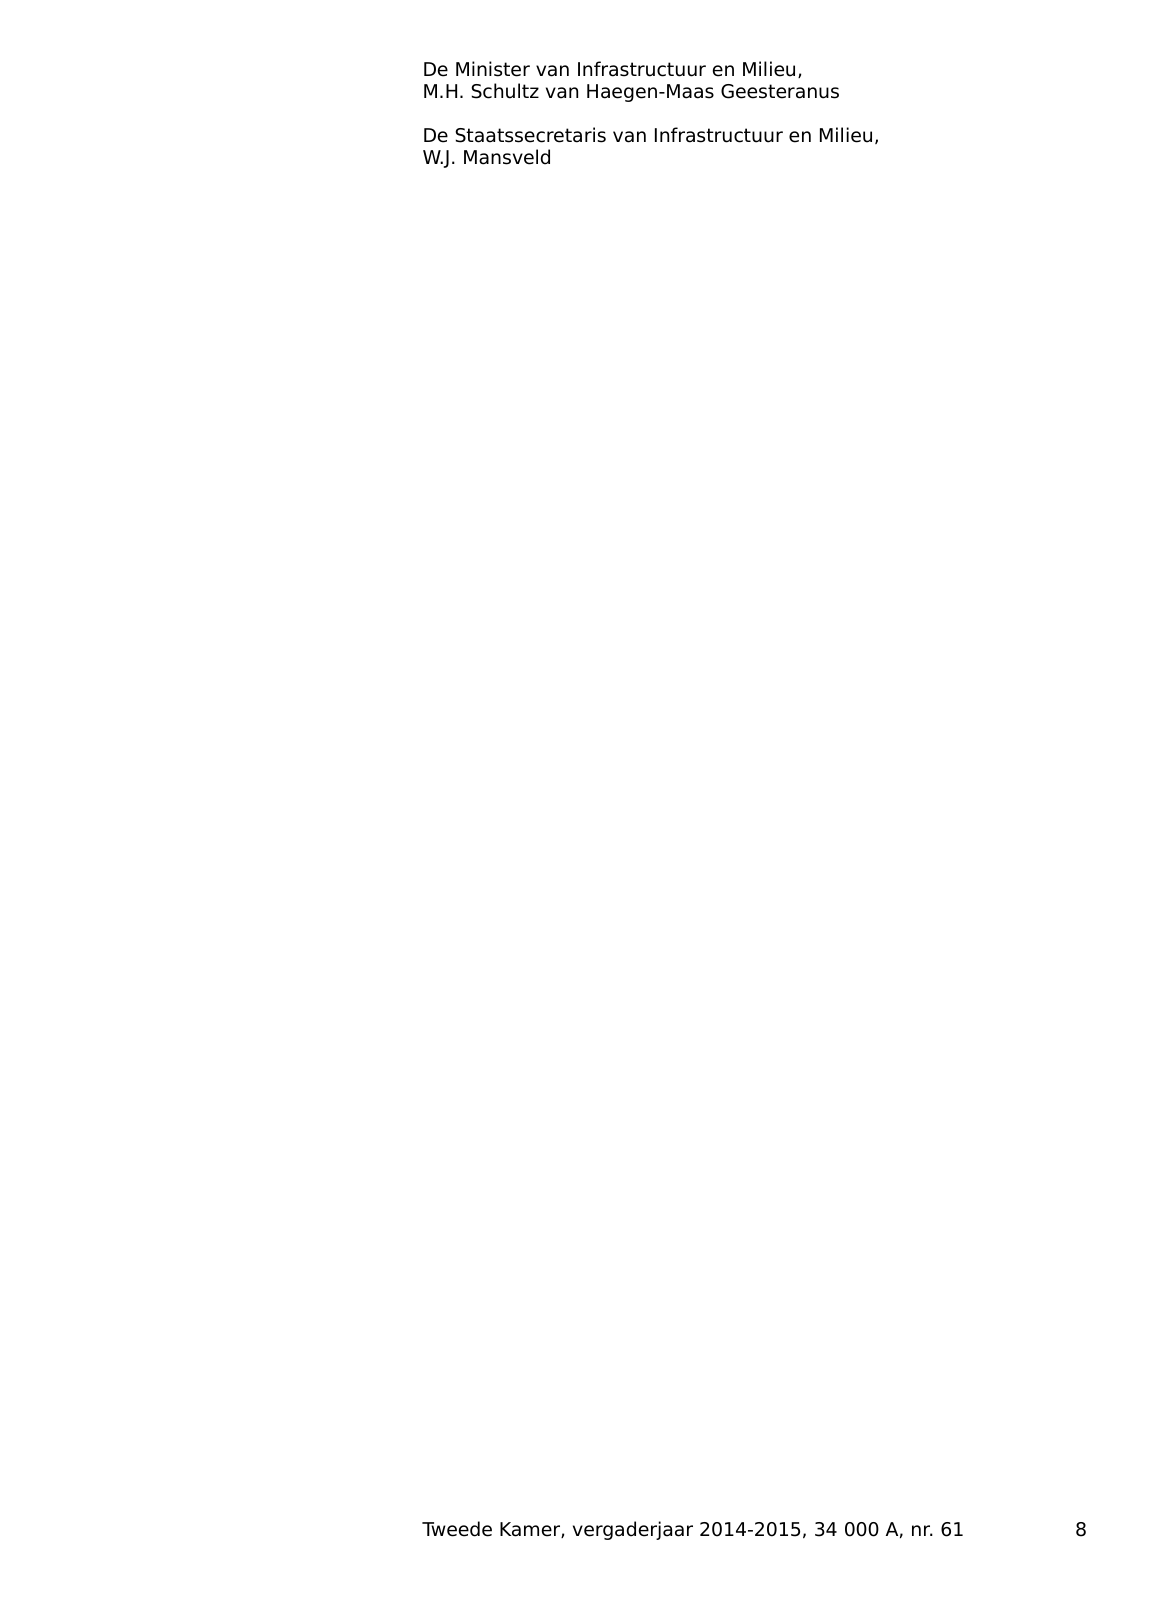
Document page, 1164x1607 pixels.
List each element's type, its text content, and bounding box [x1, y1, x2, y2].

text De Minister van Infrastructuur en Milieu, M.H. Schultz van Haegen-Maas Geesteranus [422, 59, 1087, 103]
text De Staatssecretaris van Infrastructuur en Milieu, W.J. Mansveld [422, 125, 1087, 169]
